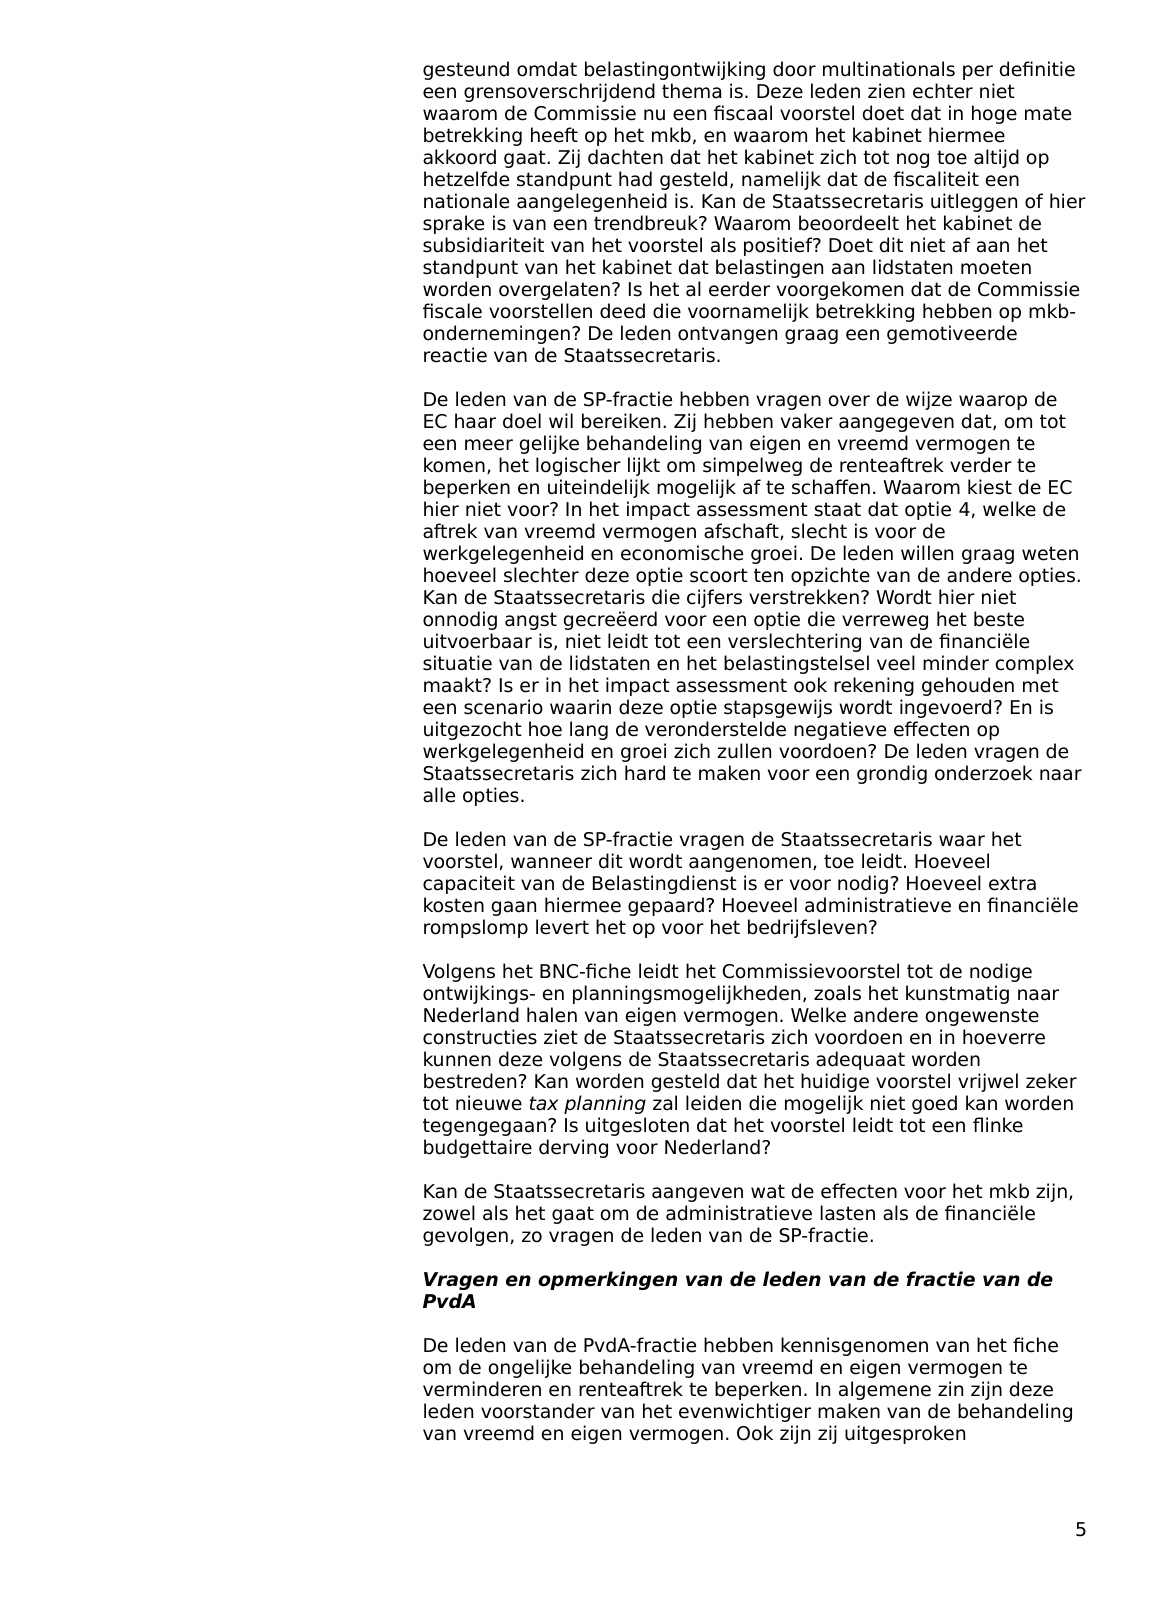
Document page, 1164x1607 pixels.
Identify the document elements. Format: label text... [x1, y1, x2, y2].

text De leden van de SP-fractie vragen de Staatssecretaris waar het voorstel, wanneer dit wordt aangenomen, toe leidt. Hoeveel capaciteit van de Belastingdienst is er voor nodig? Hoeveel extra kosten gaan hiermee gepaard? Hoeveel administratieve en financiële rompslomp levert het op voor het bedrijfsleven? [422, 829, 1087, 939]
text Kan de Staatssecretaris aangeven wat de effecten voor het mkb zijn, zowel als het gaat om de administratieve lasten als de financiële gevolgen, zo vragen de leden van de SP-fractie. [422, 1181, 1087, 1247]
text De leden van de PvdA-fractie hebben kennisgenomen van het fiche om de ongelijke behandeling van vreemd en eigen vermogen te verminderen en renteaftrek te beperken. In algemene zin zijn deze leden voorstander van het evenwichtiger maken van de behandeling van vreemd en eigen vermogen. Ook zijn zij uitgesproken [422, 1335, 1087, 1445]
text De leden van de SP-fractie hebben vragen over de wijze waarop de EC haar doel wil bereiken. Zij hebben vaker aangegeven dat, om tot een meer gelijke behandeling van eigen en vreemd vermogen te komen, het logischer lijkt om simpelweg de renteaftrek verder te beperken en uiteindelijk mogelijk af te schaffen. Waarom kiest de EC hier niet voor? In het impact assessment staat dat optie 4, welke de aftrek van vreemd vermogen afschaft, slecht is voor de werkgelegenheid en economische groei. De leden willen graag weten hoeveel slechter deze optie scoort ten opzichte van de andere opties. Kan de Staatssecretaris die cijfers verstrekken? Wordt hier niet onnodig angst gecreëerd voor een optie die verreweg het beste uitvoerbaar is, niet leidt tot een verslechtering van de financiële situatie van de lidstaten en het belastingstelsel veel minder complex maakt? Is er in het impact assessment ook rekening gehouden met een scenario waarin deze optie stapsgewijs wordt ingevoerd? En is uitgezocht hoe lang de veronderstelde negatieve effecten op werkgelegenheid en groei zich zullen voordoen? De leden vragen de Staatssecretaris zich hard te maken voor een grondig onderzoek naar alle opties. [422, 389, 1087, 807]
text gesteund omdat belastingontwijking door multinationals per definitie een grensoverschrijdend thema is. Deze leden zien echter niet waarom de Commissie nu een fiscaal voorstel doet dat in hoge mate betrekking heeft op het mkb, en waarom het kabinet hiermee akkoord gaat. Zij dachten dat het kabinet zich tot nog toe altijd op hetzelfde standpunt had gesteld, namelijk dat de fiscaliteit een nationale aangelegenheid is. Kan de Staatssecretaris uitleggen of hier sprake is van een trendbreuk? Waarom beoordeelt het kabinet de subsidiariteit van het voorstel als positief? Doet dit niet af aan het standpunt van het kabinet dat belastingen aan lidstaten moeten worden overgelaten? Is het al eerder voorgekomen dat de Commissie fiscale voorstellen deed die voornamelijk betrekking hebben op mkb-ondernemingen? De leden ontvangen graag een gemotiveerde reactie van de Staatssecretaris. [422, 59, 1087, 367]
subtitle Vragen en opmerkingen van de leden van de fractie van de PvdA [422, 1269, 1087, 1313]
text Volgens het BNC-fiche leidt het Commissievoorstel tot de nodige ontwijkings- en planningsmogelijkheden, zoals het kunstmatig naar Nederland halen van eigen vermogen. Welke andere ongewenste constructies ziet de Staatssecretaris zich voordoen en in hoeverre kunnen deze volgens de Staatssecretaris adequaat worden bestreden? Kan worden gesteld dat het huidige voorstel vrijwel zeker tot nieuwe tax planning zal leiden die mogelijk niet goed kan worden tegengegaan? Is uitgesloten dat het voorstel leidt tot een flinke budgettaire derving voor Nederland? [422, 961, 1087, 1159]
